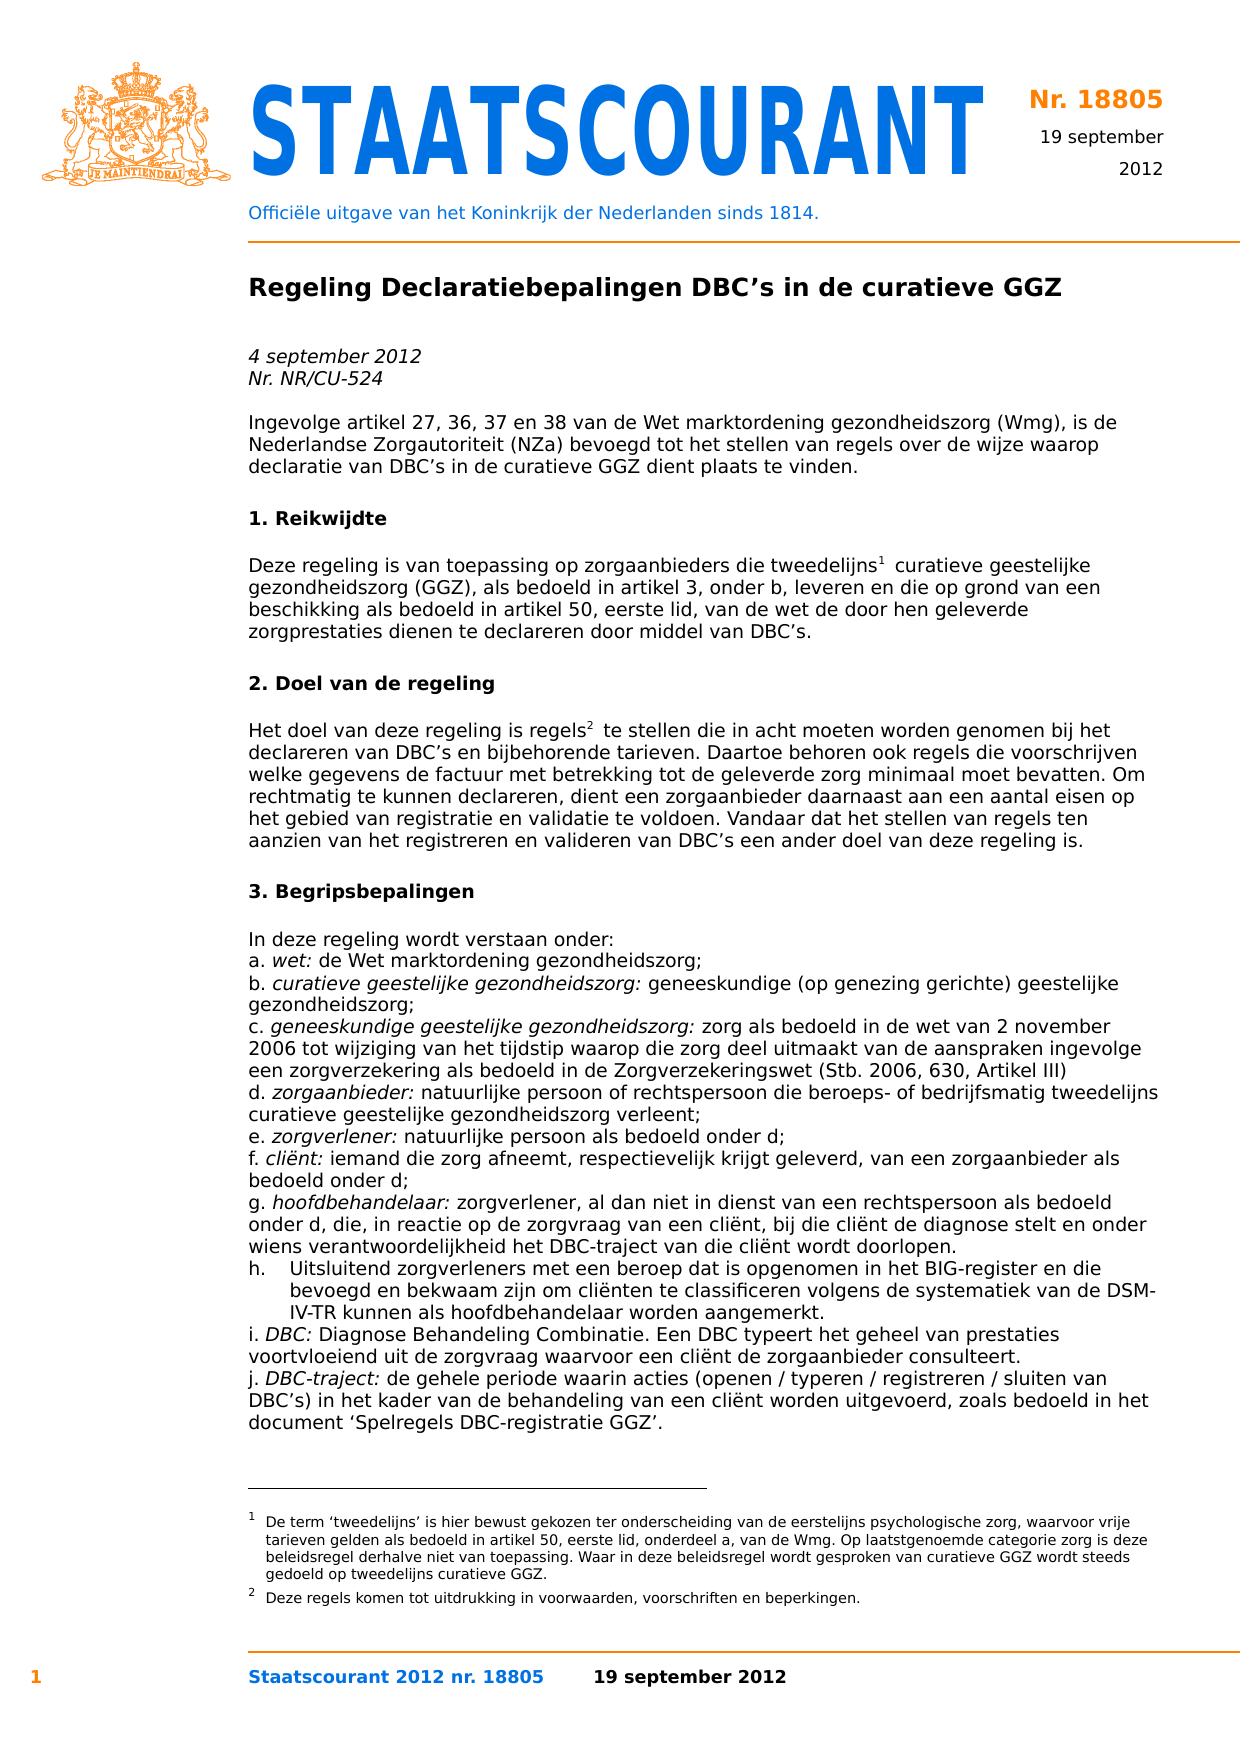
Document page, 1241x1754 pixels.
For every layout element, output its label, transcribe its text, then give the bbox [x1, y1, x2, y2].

text d. zorgaanbieder: natuurlijke persoon of rechtspersoon die beroeps- of bedrijfsmatig tweedelijns curatieve geestelijke gezondheidszorg verleent; [248, 1082, 1163, 1126]
text Deze regels komen tot uitdrukking in voorwaarden, voorschriften en beperkingen. [248, 1586, 1163, 1608]
text e. zorgverlener: natuurlijke persoon als bedoeld onder d; [248, 1126, 1163, 1148]
table_cell Officiële uitgave van het Koninkrijk der Nederlanden sinds 1814. [248, 203, 1240, 241]
text c. geneeskundige geestelijke gezondheidszorg: zorg als bedoeld in de wet van 2 november 2006 tot wijziging van het tijdstip waarop die zorg deel uitmaakt van de aanspraken ingevolge een zorgverzekering als bedoeld in de Zorgverzekeringswet (Stb. 2006, 630, Artikel III) [248, 1016, 1163, 1082]
text Deze regeling is van toepassing op zorgaanbieders die tweedelijns curatieve geestelijke gezondheidszorg (GGZ), als bedoeld in artikel 3, onder b, leveren en die op grond van een beschikking als bedoeld in artikel 50, eerste lid, van de wet de door hen geleverde zorgprestaties dienen te declareren door middel van DBC’s. [248, 555, 1163, 643]
subtitle Regeling Declaratiebepalingen DBC’s in de curatieve GGZ [248, 273, 1163, 302]
table_cell 19 september [998, 121, 1240, 153]
picture [41, 62, 231, 186]
subtitle 1. Reikwijdte [248, 508, 1163, 530]
table_header STAATSCOURANT [248, 62, 998, 203]
table_cell 2012 [998, 153, 1240, 203]
text Ingevolge artikel 27, 36, 37 en 38 van de Wet marktordening gezondheidszorg (Wmg), is de Nederlandse Zorgautoriteit (NZa) bevoegd tot het stellen van regels over de wijze waarop declaratie van DBC’s in de curatieve GGZ dient plaats te vinden. [248, 412, 1163, 478]
text f. cliënt: iemand die zorg afneemt, respectievelijk krijgt geleverd, van een zorgaanbieder als bedoeld onder d; [248, 1148, 1163, 1192]
table_header [25, 62, 248, 241]
text g. hoofdbehandelaar: zorgverlener, al dan niet in dienst van een rechtspersoon als bedoeld onder d, die, in reactie op de zorgvraag van een cliënt, bij die cliënt de diagnose stelt en onder wiens verantwoordelijkheid het DBC-traject van die cliënt wordt doorlopen. [248, 1192, 1163, 1258]
text In deze regeling wordt verstaan onder: [248, 928, 1163, 950]
text Nr. NR/CU-524 [248, 368, 1163, 390]
text 4 september 2012 [248, 346, 1163, 368]
text h. Uitsluitend zorgverleners met een beroep dat is opgenomen in het BIG-register en die bevoegd en bekwaam zijn om cliënten te classificeren volgens de systematiek van de DSM-IV-TR kunnen als hoofdbehandelaar worden aangemerkt. [248, 1258, 1163, 1324]
text b. curatieve geestelijke gezondheidszorg: geneeskundige (op genezing gerichte) geestelijke gezondheidszorg; [248, 972, 1163, 1016]
text i. DBC: Diagnose Behandeling Combinatie. Een DBC typeert het geheel van prestaties voortvloeiend uit de zorgvraag waarvoor een cliënt de zorgaanbieder consulteert. [248, 1324, 1163, 1368]
text j. DBC-traject: de gehele periode waarin acties (openen / typeren / registreren / sluiten van DBC’s) in het kader van de behandeling van een cliënt worden uitgevoerd, zoals bedoeld in het document ‘Spelregels DBC-registratie GGZ’. [248, 1368, 1163, 1434]
text De term ‘tweedelijns’ is hier bewust gekozen ter onderscheiding van de eerstelijns psychologische zorg, waarvoor vrije tarieven gelden als bedoeld in artikel 50, eerste lid, onderdeel a, van de Wmg. Op laatstgenoemde categorie zorg is deze beleidsregel derhalve niet van toepassing. Waar in deze beleidsregel wordt gesproken van curatieve GGZ wordt steeds gedoeld op tweedelijns curatieve GGZ. [248, 1510, 1163, 1583]
subtitle 3. Begripsbepalingen [248, 881, 1163, 903]
text Het doel van deze regeling is regels te stellen die in acht moeten worden genomen bij het declareren van DBC’s en bijbehorende tarieven. Daartoe behoren ook regels die voorschrijven welke gegevens de factuur met betrekking tot de geleverde zorg minimaal moet bevatten. Om rechtmatig te kunnen declareren, dient een zorgaanbieder daarnaast aan een aantal eisen op het gebied van registratie en validatie te voldoen. Vandaar dat het stellen van regels ten aanzien van het registreren en valideren van DBC’s een ander doel van deze regeling is. [248, 719, 1163, 851]
subtitle 2. Doel van de regeling [248, 673, 1163, 694]
text a. wet: de Wet marktordening gezondheidszorg; [248, 950, 1163, 972]
table_header Nr. 18805 [998, 62, 1240, 121]
